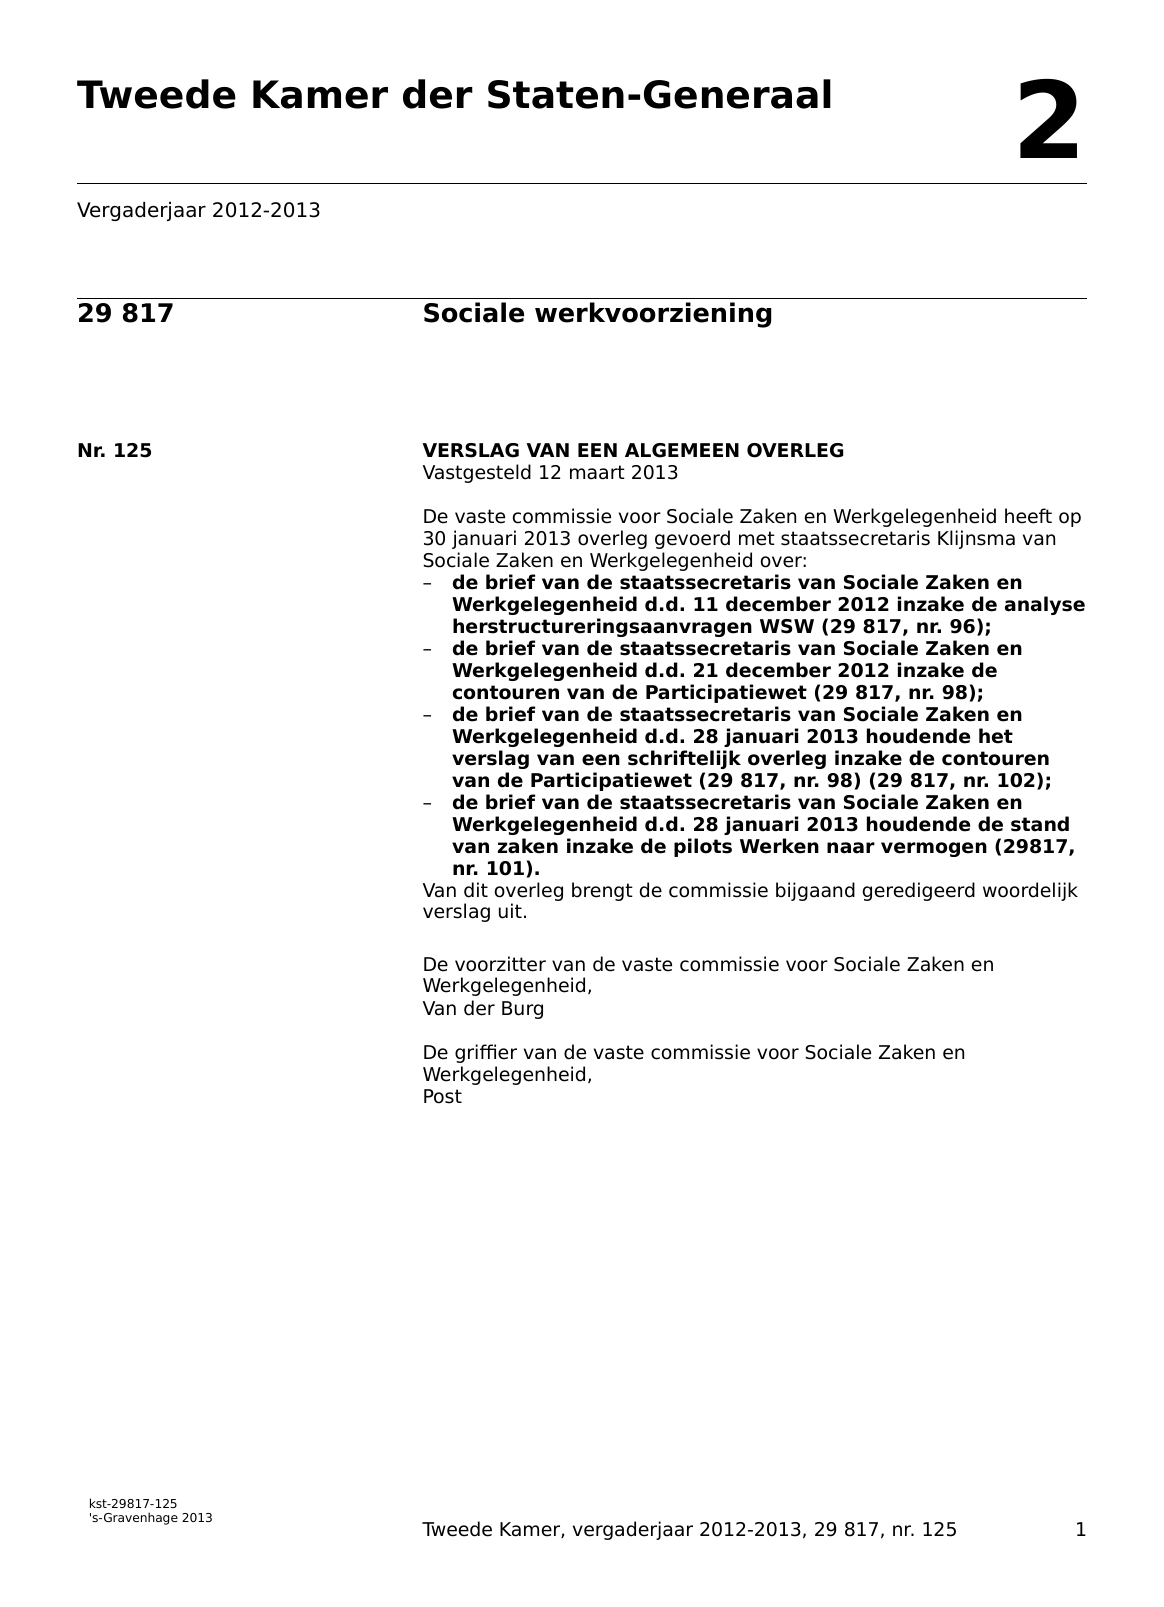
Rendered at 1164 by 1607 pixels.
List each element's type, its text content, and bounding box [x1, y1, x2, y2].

table_cell Vergaderjaar 2012-2013 [77, 184, 1087, 298]
table_header Tweede Kamer der Staten-Generaal [77, 59, 886, 183]
text Vastgesteld 12 maart 2013 [422, 462, 1087, 484]
text Van dit overleg brengt de commissie bijgaand geredigeerd woordelijk verslag uit. [422, 879, 1087, 923]
text 's-Gravenhage 2013 [88, 1511, 323, 1525]
text De griffier van de vaste commissie voor Sociale Zaken en Werkgelegenheid, Post [422, 1042, 1087, 1107]
text De vaste commissie voor Sociale Zaken en Werkgelegenheid heeft op 30 januari 2013 overleg gevoerd met staatssecretaris Klijnsma van Sociale Zaken en Werkgelegenheid over: [422, 506, 1087, 572]
text – de brief van de staatssecretaris van Sociale Zaken en Werkgelegenheid d.d. 11 december 2012 inzake de analyse herstructureringsaanvragen WSW (29 817, nr. 96); [422, 572, 1087, 638]
subtitle Nr. 125 VERSLAG VAN EEN ALGEMEEN OVERLEG [77, 440, 1087, 462]
text kst-29817-125 [88, 1497, 323, 1511]
table_header 2 [886, 59, 1087, 183]
text De voorzitter van de vaste commissie voor Sociale Zaken en Werkgelegenheid, Van der Burg [422, 953, 1087, 1019]
text – de brief van de staatssecretaris van Sociale Zaken en Werkgelegenheid d.d. 28 januari 2013 houdende het verslag van een schriftelijk overleg inzake de contouren van de Participatiewet (29 817, nr. 98) (29 817, nr. 102); [422, 704, 1087, 792]
subtitle 29 817 Sociale werkvoorziening [77, 299, 1087, 329]
text – de brief van de staatssecretaris van Sociale Zaken en Werkgelegenheid d.d. 21 december 2012 inzake de contouren van de Participatiewet (29 817, nr. 98); [422, 638, 1087, 704]
text – de brief van de staatssecretaris van Sociale Zaken en Werkgelegenheid d.d. 28 januari 2013 houdende de stand van zaken inzake de pilots Werken naar vermogen (29817, nr. 101). [422, 792, 1087, 879]
